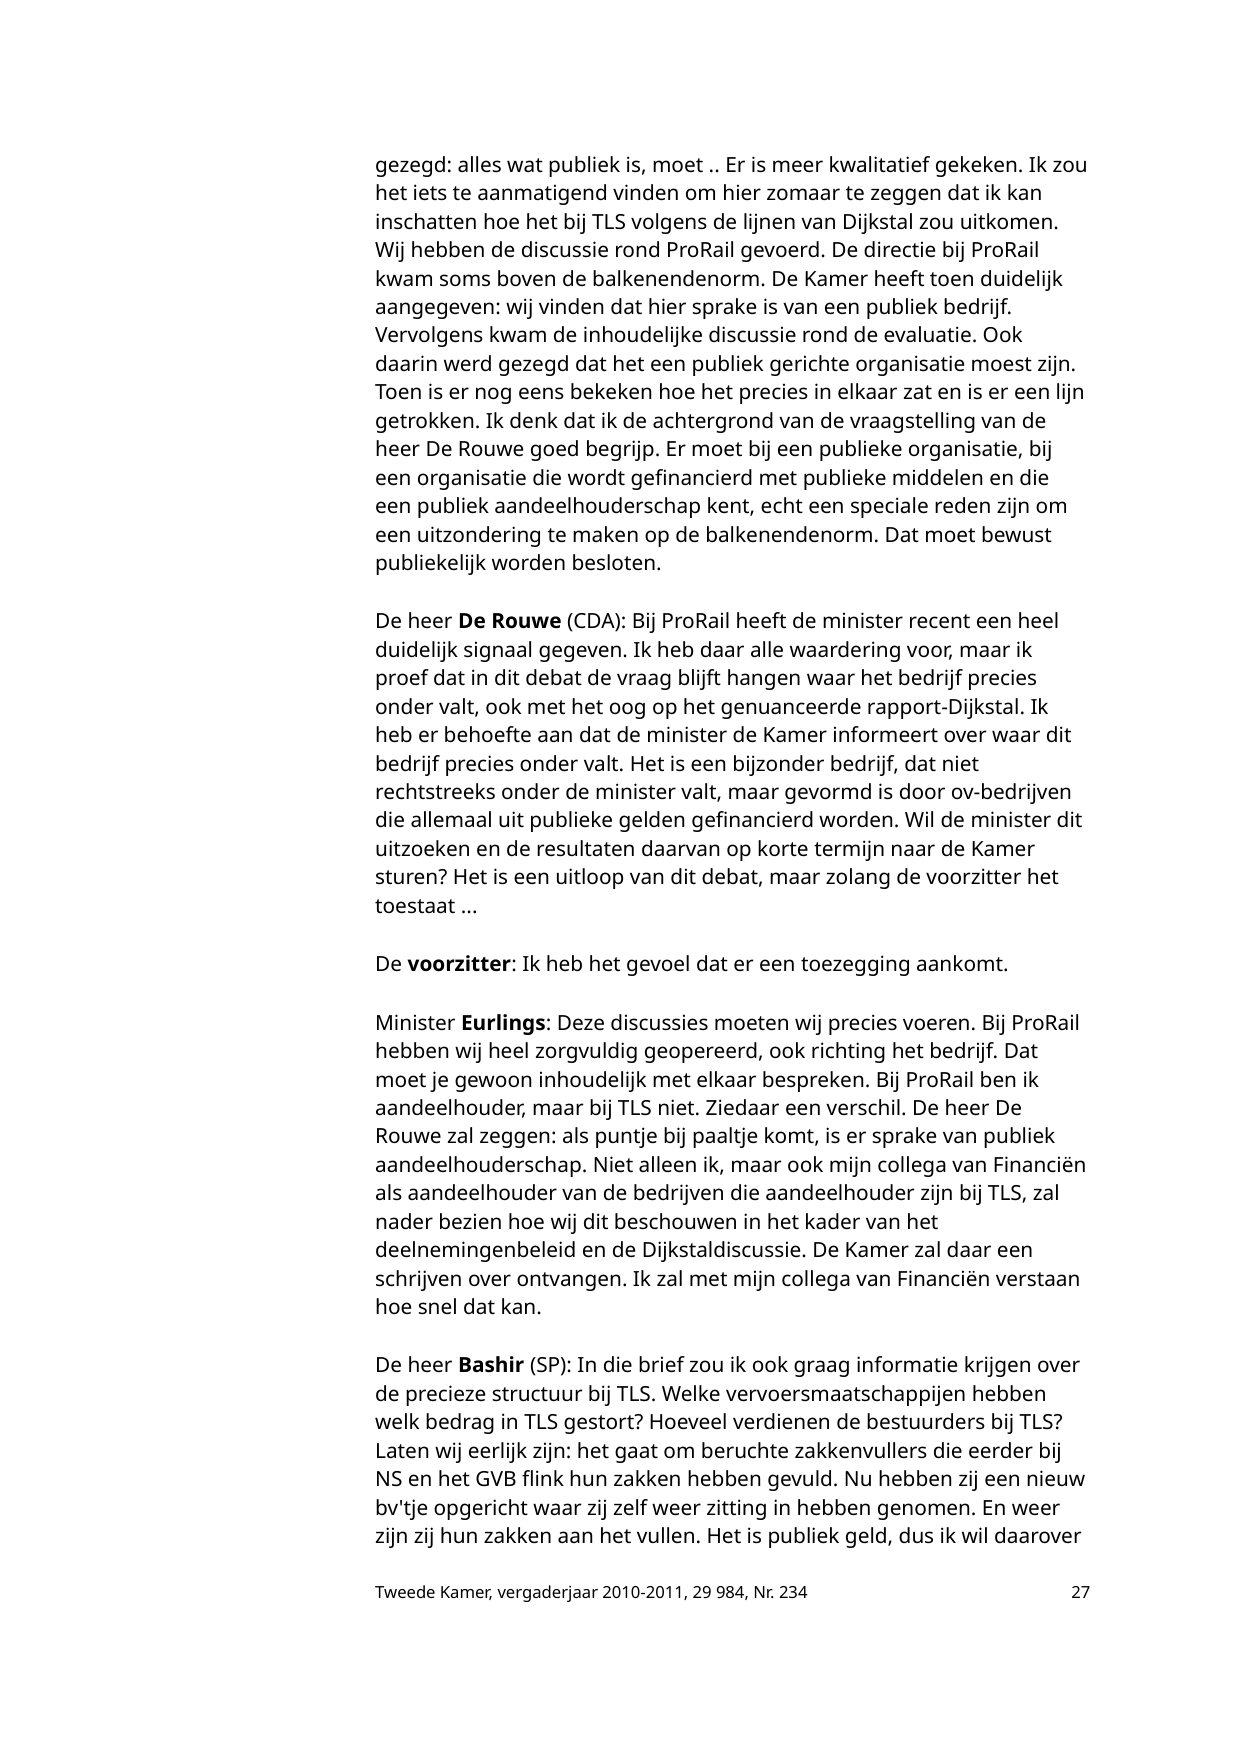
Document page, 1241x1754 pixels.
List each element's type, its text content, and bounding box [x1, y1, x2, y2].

text De voorzitter: Ik heb het gevoel dat er een toezegging aankomt. [375, 949, 1090, 978]
text De heer Bashir (SP): In die brief zou ik ook graag informatie krijgen over de precieze structuur bij TLS. Welke vervoersmaatschappijen hebben welk bedrag in TLS gestort? Hoeveel verdienen de bestuurders bij TLS? Laten wij eerlijk zijn: het gaat om beruchte zakkenvullers die eerder bij NS en het GVB flink hun zakken hebben gevuld. Nu hebben zij een nieuw bv'tje opgericht waar zij zelf weer zitting in hebben genomen. En weer zijn zij hun zakken aan het vullen. Het is publiek geld, dus ik wil daarover [375, 1351, 1090, 1550]
text De heer De Rouwe (CDA): Bij ProRail heeft de minister recent een heel duidelijk signaal gegeven. Ik heb daar alle waardering voor, maar ik proef dat in dit debat de vraag blijft hangen waar het bedrijf precies onder valt, ook met het oog op het genuanceerde rapport-Dijkstal. Ik heb er behoefte aan dat de minister de Kamer informeert over waar dit bedrijf precies onder valt. Het is een bijzonder bedrijf, dat niet rechtstreeks onder de minister valt, maar gevormd is door ov-bedrijven die allemaal uit publieke gelden gefinancierd worden. Wil de minister dit uitzoeken en de resultaten daarvan op korte termijn naar de Kamer sturen? Het is een uitloop van dit debat, maar zolang de voorzitter het toestaat ... [375, 607, 1090, 919]
text Minister Eurlings: Deze discussies moeten wij precies voeren. Bij ProRail hebben wij heel zorgvuldig geopereerd, ook richting het bedrijf. Dat moet je gewoon inhoudelijk met elkaar bespreken. Bij ProRail ben ik aandeelhouder, maar bij TLS niet. Ziedaar een verschil. De heer De Rouwe zal zeggen: als puntje bij paaltje komt, is er sprake van publiek aandeelhouderschap. Niet alleen ik, maar ook mijn collega van Financiën als aandeelhouder van de bedrijven die aandeelhouder zijn bij TLS, zal nader bezien hoe wij dit beschouwen in het kader van het deelnemingenbeleid en de Dijkstaldiscussie. De Kamer zal daar een schrijven over ontvangen. Ik zal met mijn collega van Financiën verstaan hoe snel dat kan. [375, 1008, 1090, 1321]
text gezegd: alles wat publiek is, moet .. Er is meer kwalitatief gekeken. Ik zou het iets te aanmatigend vinden om hier zomaar te zeggen dat ik kan inschatten hoe het bij TLS volgens de lijnen van Dijkstal zou uitkomen. Wij hebben de discussie rond ProRail gevoerd. De directie bij ProRail kwam soms boven de balkenendenorm. De Kamer heeft toen duidelijk aangegeven: wij vinden dat hier sprake is van een publiek bedrijf. Vervolgens kwam de inhoudelijke discussie rond de evaluatie. Ook daarin werd gezegd dat het een publiek gerichte organisatie moest zijn. Toen is er nog eens bekeken hoe het precies in elkaar zat en is er een lijn getrokken. Ik denk dat ik de achtergrond van de vraagstelling van de heer De Rouwe goed begrijp. Er moet bij een publieke organisatie, bij een organisatie die wordt gefinancierd met publieke middelen en die een publiek aandeelhouderschap kent, echt een speciale reden zijn om een uitzondering te maken op de balkenendenorm. Dat moet bewust publiekelijk worden besloten. [375, 150, 1090, 577]
